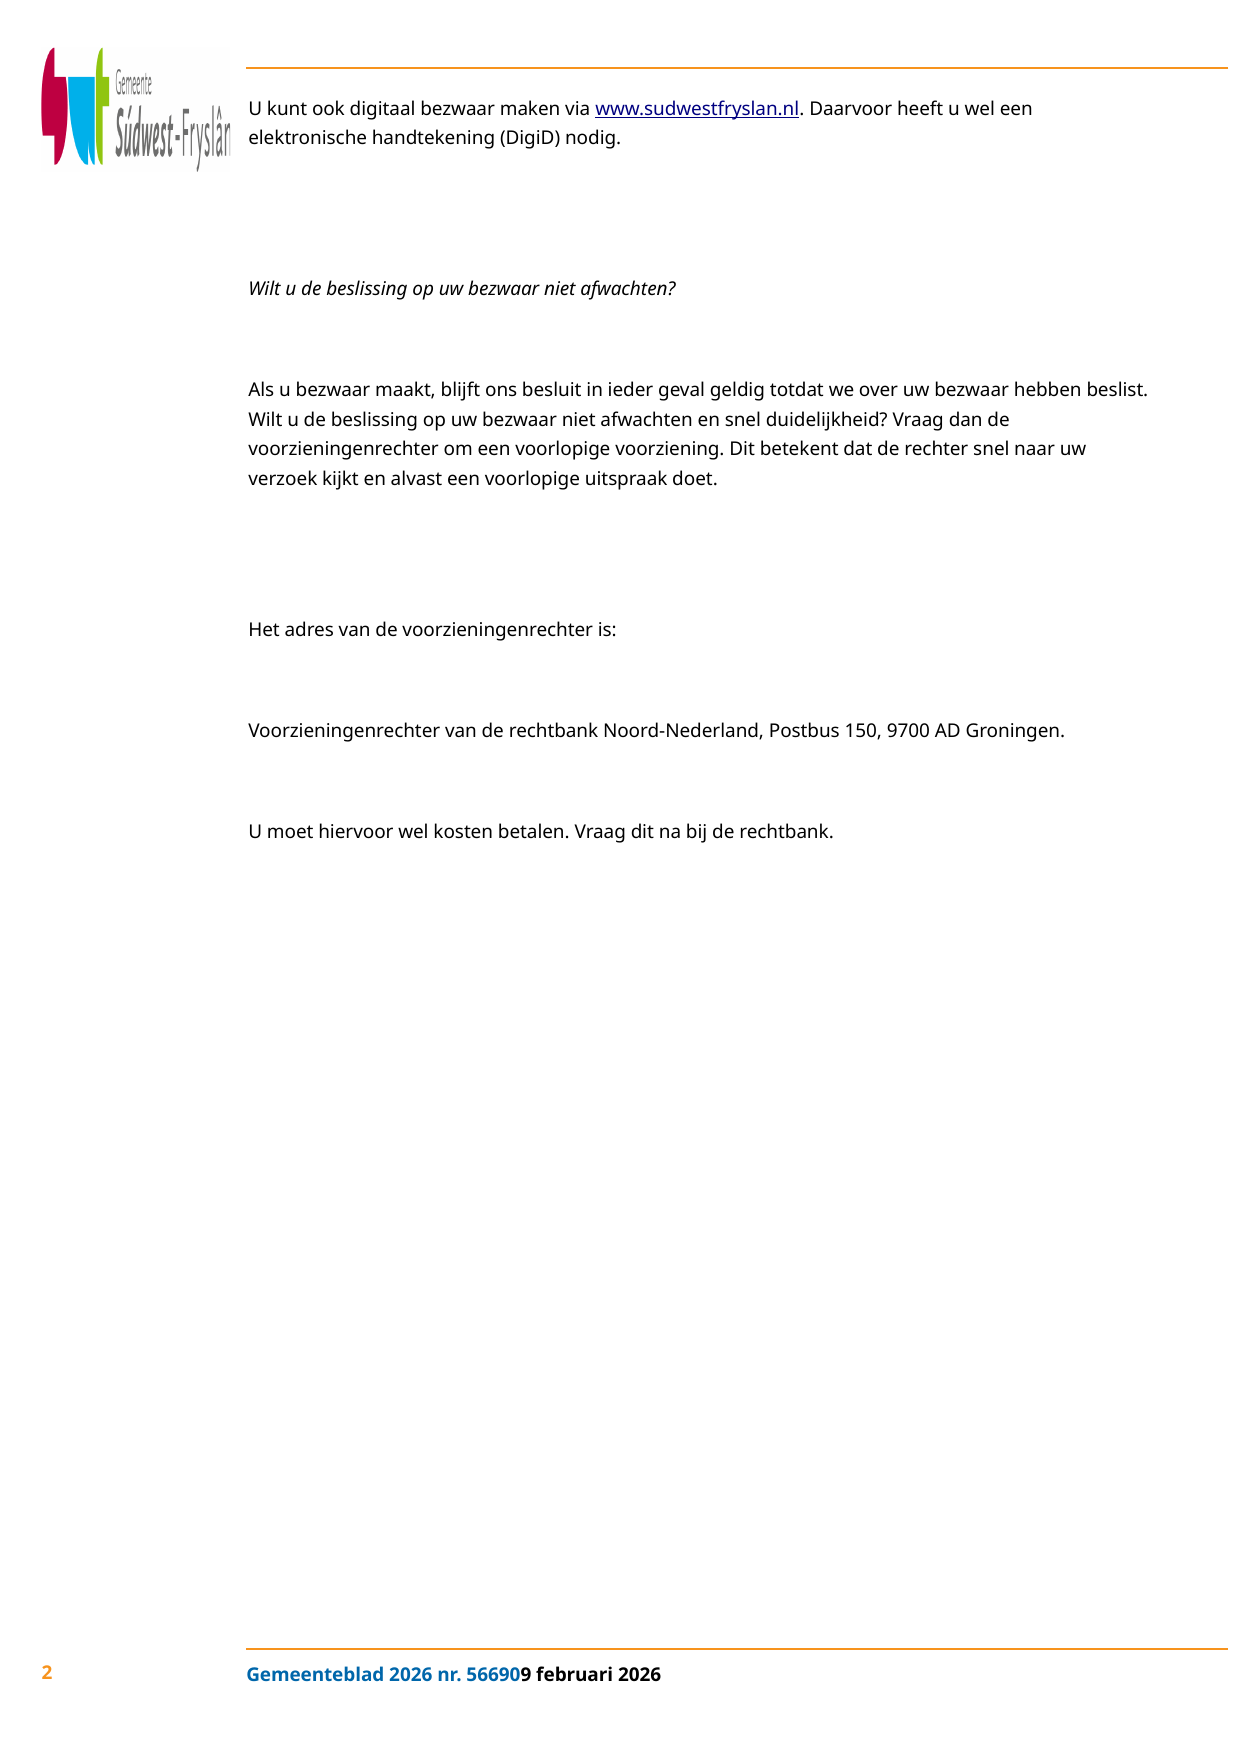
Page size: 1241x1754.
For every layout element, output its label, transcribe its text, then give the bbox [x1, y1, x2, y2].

text Het adres van de voorzieningenrechter is: [248, 616, 1152, 642]
text Als u bezwaar maakt, blijft ons besluit in ieder geval geldig totdat we over uw bezwaar hebben beslist. Wilt u de beslissing op uw bezwaar niet afwachten en snel duidelijkheid? Vraag dan de voorzieningenrechter om een voorlopige voorziening. Dit betekent dat de rechter snel naar uw verzoek kijkt en alvast een voorlopige uitspraak doet. [248, 376, 1152, 491]
text U kunt ook digitaal bezwaar maken via www.sudwestfryslan.nl. Daarvoor heeft u wel een elektronische handtekening (DigiD) nodig. [248, 95, 1152, 150]
text Voorzieningenrechter van de rechtbank Noord-Nederland, Postbus 150, 9700 AD Groningen. [248, 717, 1152, 743]
text U moet hiervoor wel kosten betalen. Vraag dit na bij de rechtbank. [248, 818, 1152, 844]
picture [41, 47, 231, 172]
text Wilt u de beslissing op uw bezwaar niet afwachten? [248, 276, 1152, 301]
